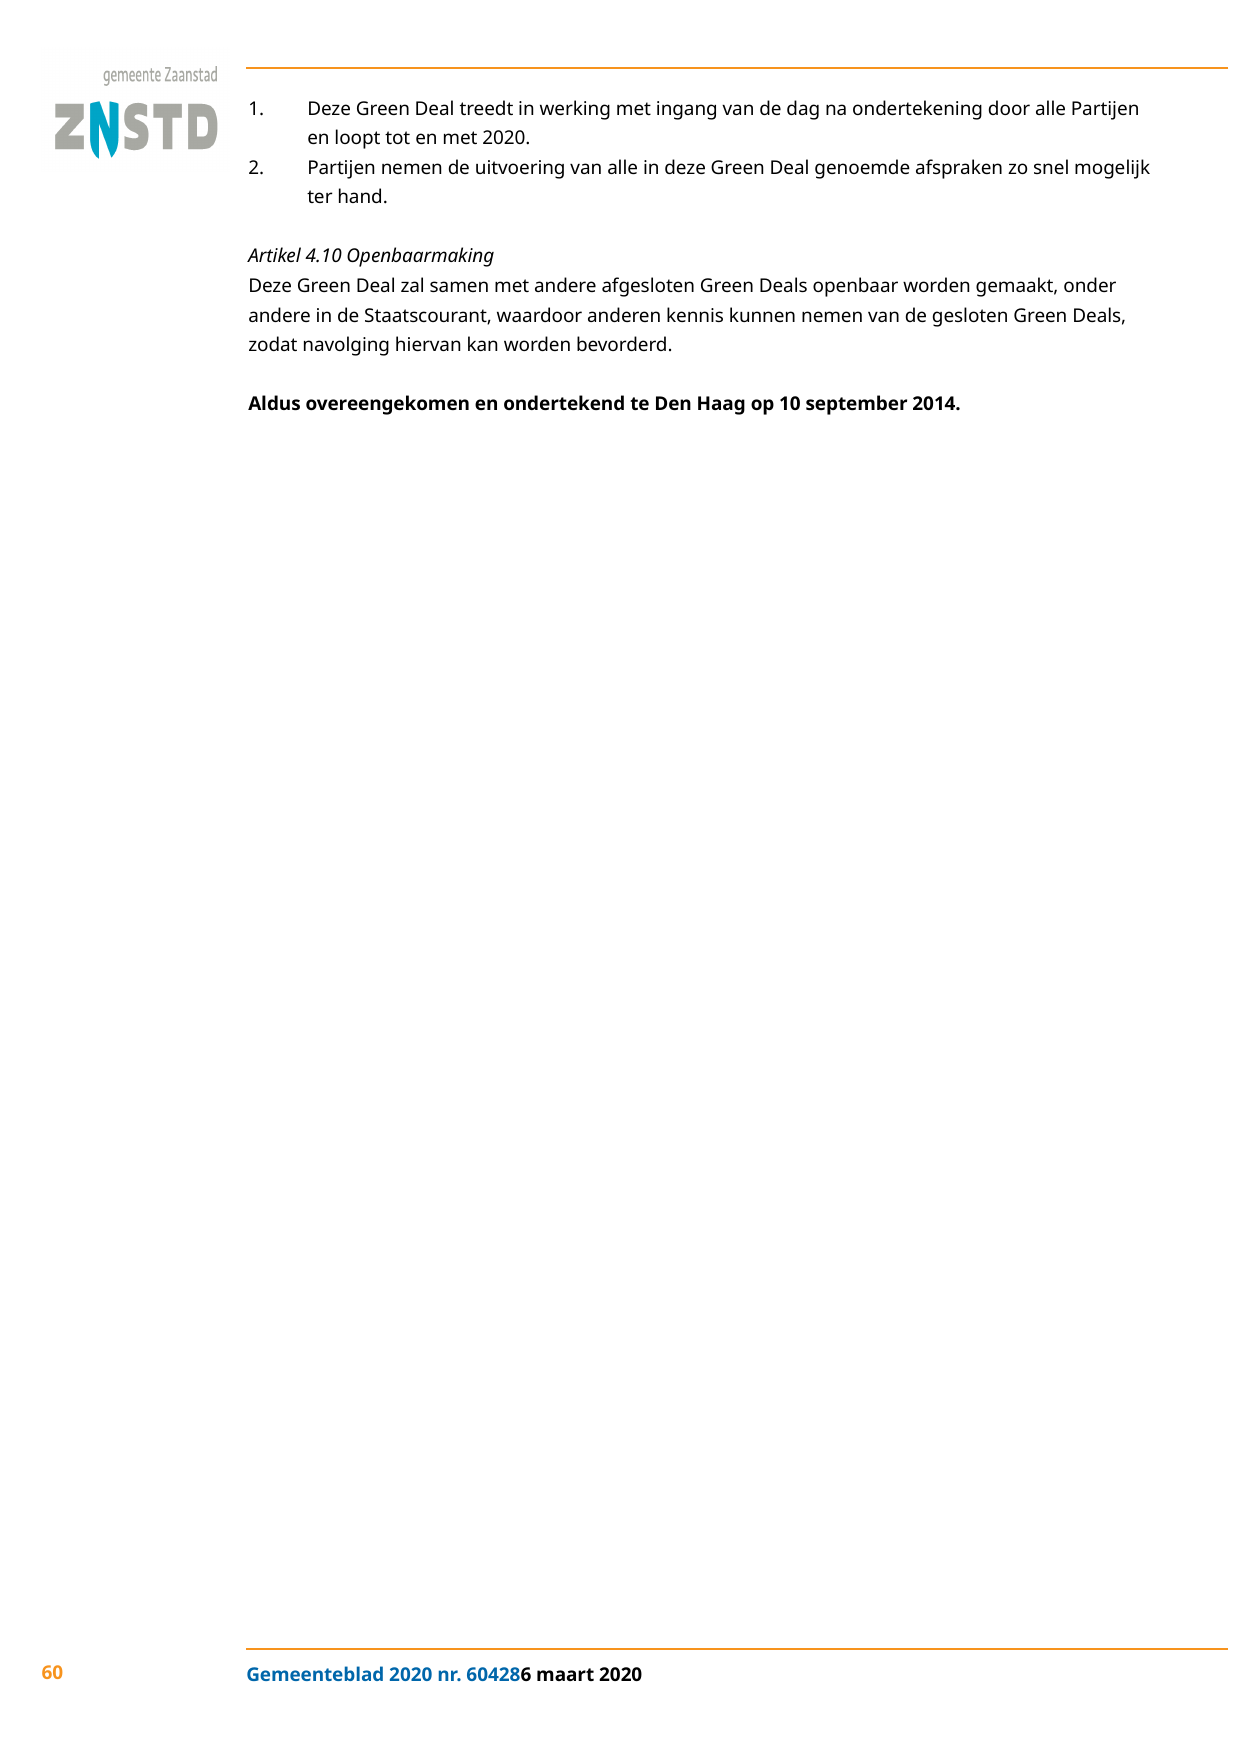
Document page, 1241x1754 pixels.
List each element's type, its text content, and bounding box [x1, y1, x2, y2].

text Artikel 4.10 Openbaarmaking [248, 243, 1152, 268]
text Aldus overeengekomen en ondertekend te Den Haag op 10 september 2014. [248, 391, 1152, 416]
list Partijen nemen de uitvoering van alle in deze Green Deal genoemde afspraken zo snel mogelijk ter hand. [248, 154, 1152, 209]
list Deze Green Deal treedt in werking met ingang van de dag na ondertekening door alle Partijen en loopt tot en met 2020. [248, 95, 1152, 150]
picture [41, 47, 231, 172]
text Deze Green Deal zal samen met andere afgesloten Green Deals openbaar worden gemaakt, onder andere in de Staatscourant, waardoor anderen kennis kunnen nemen van de gesloten Green Deals, zodat navolging hiervan kan worden bevorderd. [248, 272, 1152, 357]
